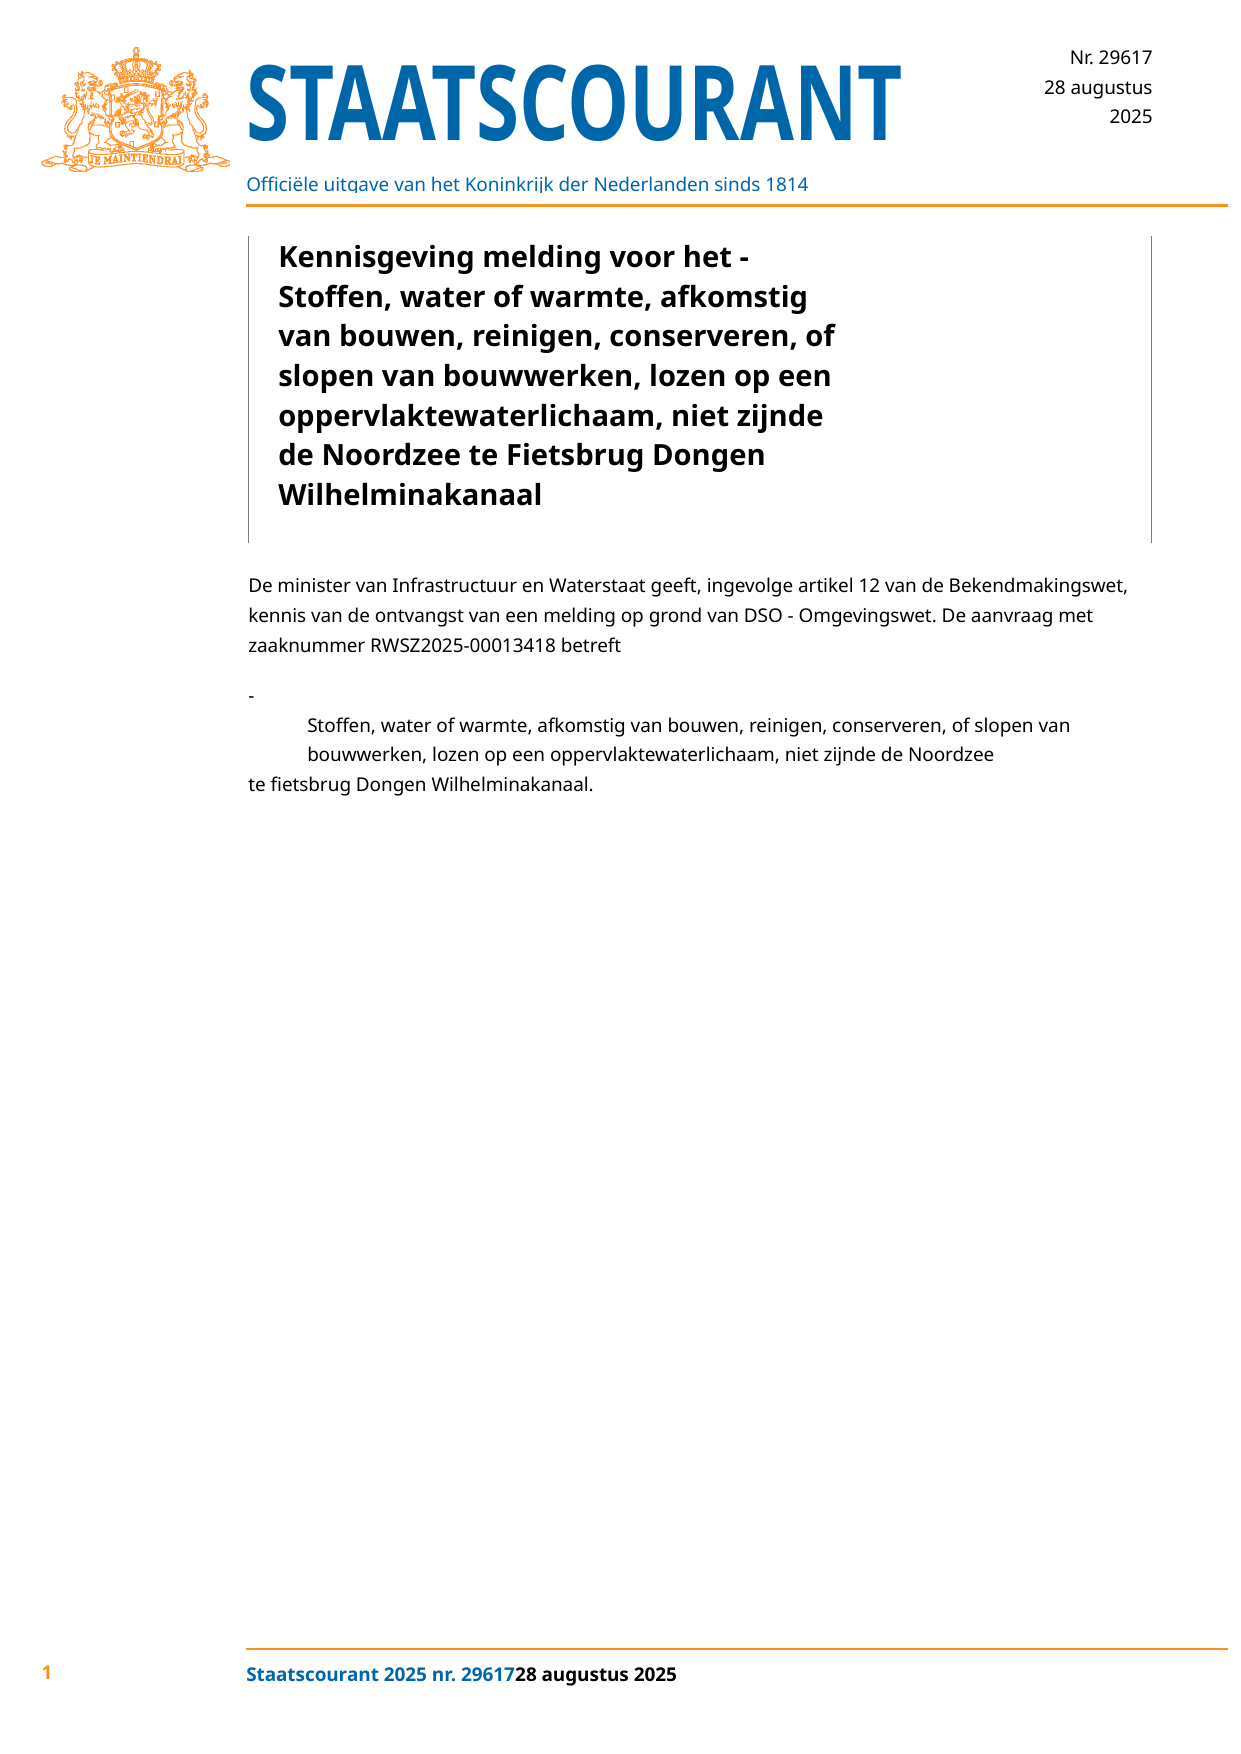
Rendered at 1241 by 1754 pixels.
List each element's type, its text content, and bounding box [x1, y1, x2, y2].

table_header [850, 414, 1151, 543]
picture [912, 236, 1090, 414]
text De minister van Infrastructuur en Waterstaat geeft, ingevolge artikel 12 van de Bekendmakingswet, kennis van de ontvangst van een melding op grond van DSO - Omgevingswet. De aanvraag met zaaknummer RWSZ2025-00013418 betreft [248, 573, 1152, 658]
picture [41, 47, 231, 172]
table_header [850, 236, 912, 413]
text te fietsbrug Dongen Wilhelminakanaal. [248, 771, 1152, 797]
table_header Kennisgeving melding voor het -Stoffen, water of warmte, afkomstig van bouwen, reinigen, conserveren, of slopen van bouwwerken, lozen op een oppervlaktewaterlichaam, niet zijnde de Noordzee te Fietsbrug Dongen Wilhelminakanaal [249, 236, 850, 543]
list Stoffen, water of warmte, afkomstig van bouwen, reinigen, conserveren, of slopen van bouwwerken, lozen op een oppervlaktewaterlichaam, niet zijnde de Noordzee [248, 712, 1152, 767]
table_header [1090, 236, 1151, 413]
